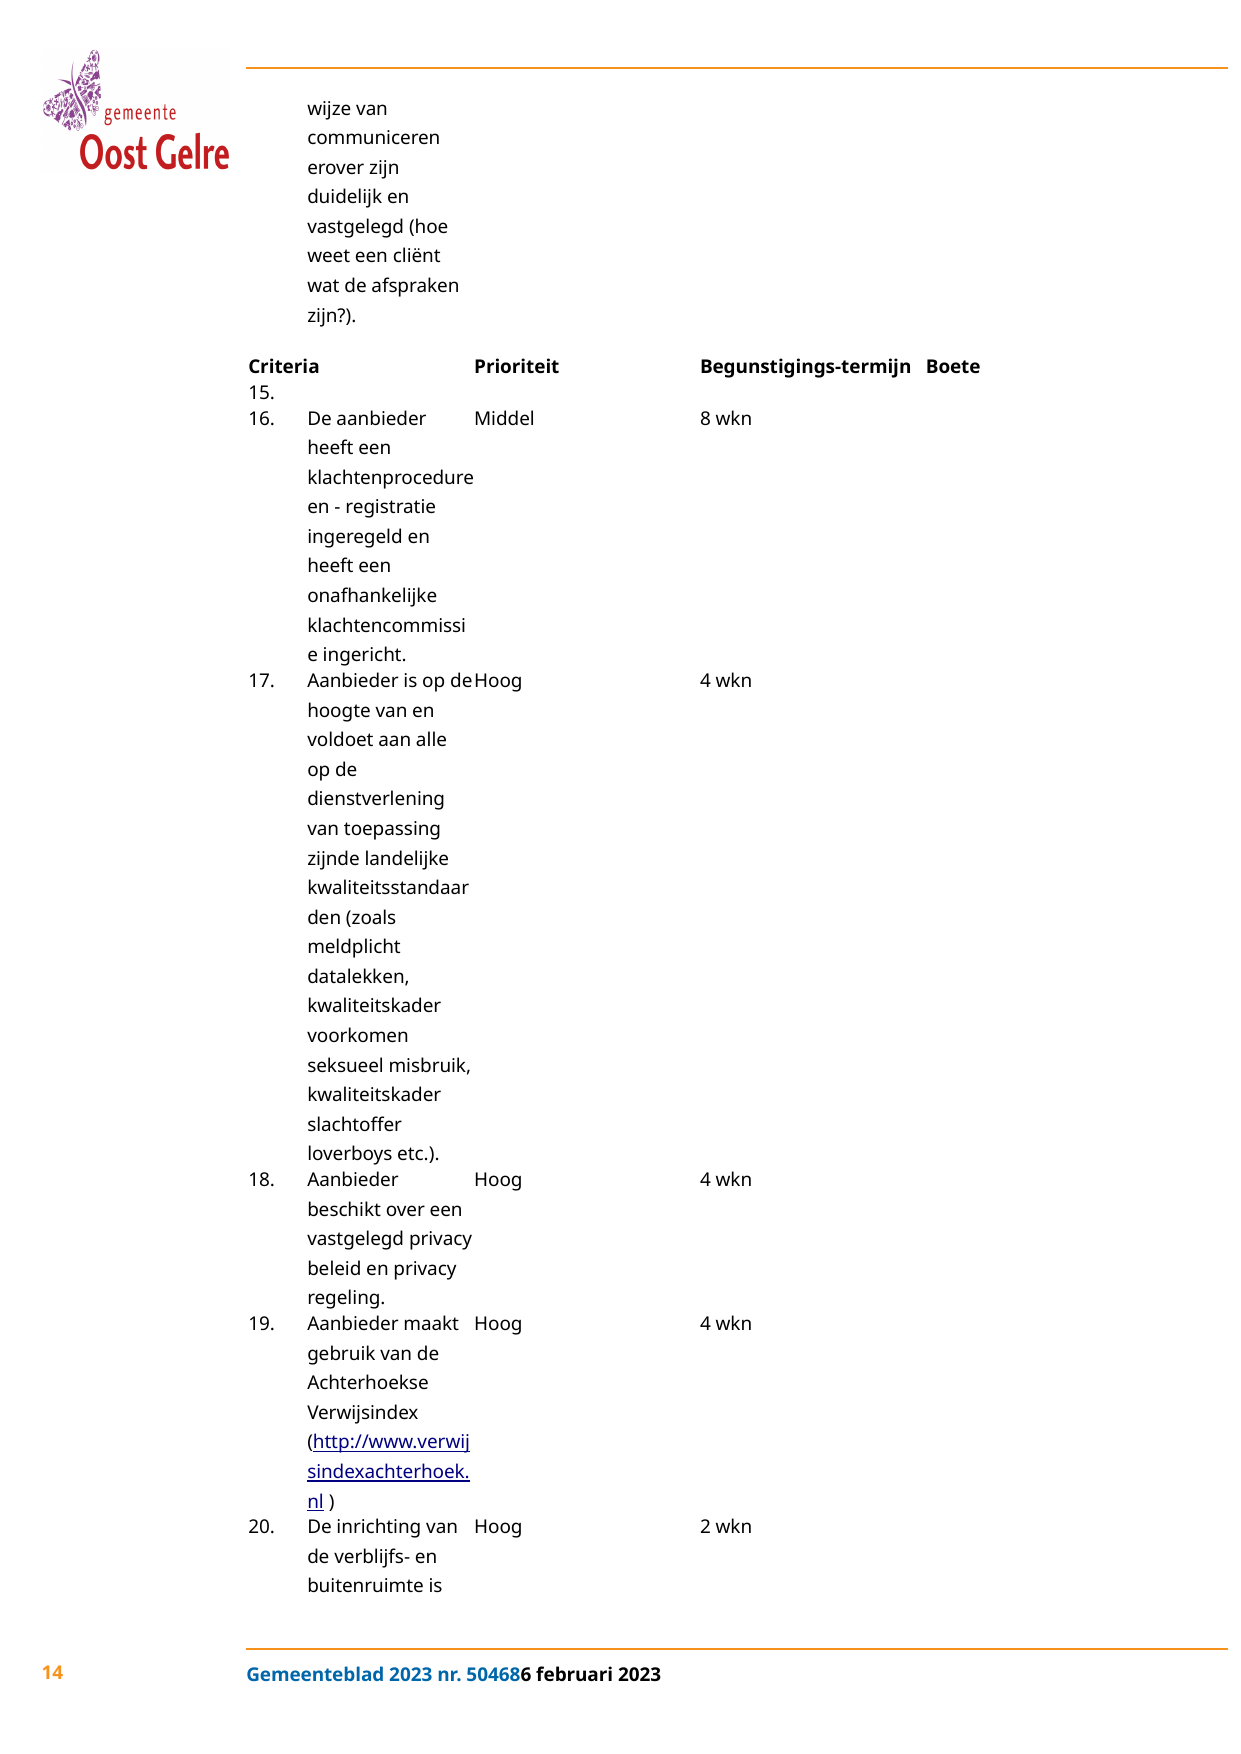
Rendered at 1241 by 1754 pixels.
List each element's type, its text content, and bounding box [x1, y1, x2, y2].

table_cell [926, 1310, 1152, 1513]
table_cell Begunstigings-termijn [700, 353, 926, 379]
table_cell [700, 379, 926, 405]
table_cell [248, 379, 474, 405]
table_cell [700, 328, 926, 353]
table_cell wijze van communiceren erover zijn duidelijk en vastgelegd (hoe weet een cliënt wat de afspraken zijn?). [248, 95, 474, 328]
table_cell [474, 328, 700, 353]
table_cell 4 wkn [700, 1310, 926, 1513]
table_cell [248, 328, 474, 353]
table_cell Middel [474, 405, 700, 667]
table_cell [926, 95, 1152, 328]
table_cell [474, 95, 700, 328]
table_cell Aanbieder maakt gebruik van de Achterhoekse Verwijsindex (http://www.verwijsindexachterhoek.nl ) [248, 1310, 474, 1513]
table_cell [926, 667, 1152, 1166]
table_cell [926, 379, 1152, 405]
table_cell Hoog [474, 1514, 700, 1598]
table_cell Criteria [248, 353, 474, 379]
table_cell Boete [926, 353, 1152, 379]
table_cell Hoog [474, 667, 700, 1166]
table_cell 4 wkn [700, 1166, 926, 1310]
table_cell [926, 1514, 1152, 1598]
table_cell Hoog [474, 1310, 700, 1513]
table_cell Prioriteit [474, 353, 700, 379]
table_cell De inrichting van de verblijfs- en buitenruimte is [248, 1514, 474, 1598]
table_cell [926, 328, 1152, 353]
table_cell Hoog [474, 1166, 700, 1310]
table_cell [926, 405, 1152, 667]
table_cell [474, 379, 700, 405]
table_cell Aanbieder beschikt over een vastgelegd privacy beleid en privacy regeling. [248, 1166, 474, 1310]
table_cell [926, 1166, 1152, 1310]
table_cell 4 wkn [700, 667, 926, 1166]
picture [41, 47, 231, 172]
table_cell [700, 95, 926, 328]
table_cell 8 wkn [700, 405, 926, 667]
table_cell 2 wkn [700, 1514, 926, 1598]
table_cell De aanbieder heeft een klachtenprocedure en - registratie ingeregeld en heeft een onafhankelijke klachtencommissie ingericht. [248, 405, 474, 667]
table_cell Aanbieder is op de hoogte van en voldoet aan alle op de dienstverlening van toepassing zijnde landelijke kwaliteitsstandaarden (zoals meldplicht datalekken, kwaliteitskader voorkomen seksueel misbruik, kwaliteitskader slachtoffer loverboys etc.). [248, 667, 474, 1166]
